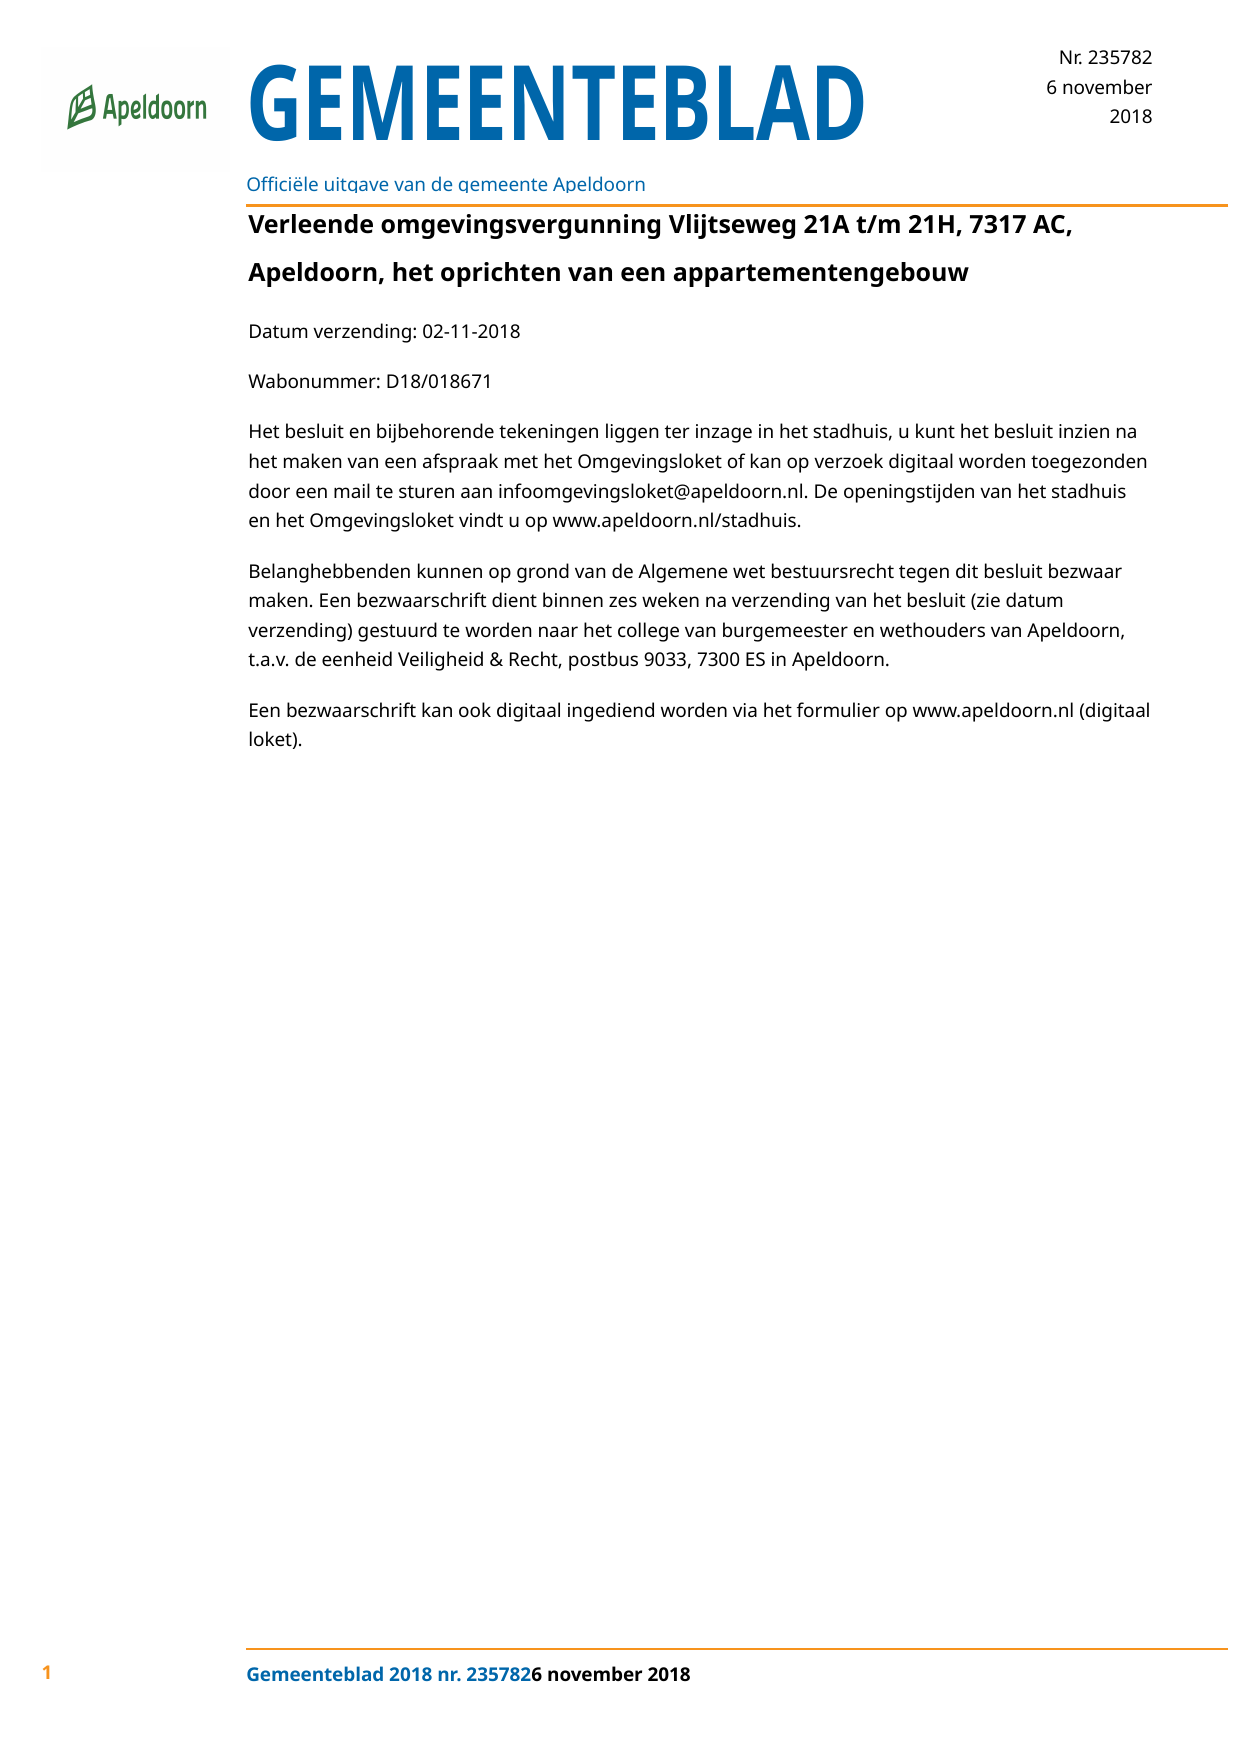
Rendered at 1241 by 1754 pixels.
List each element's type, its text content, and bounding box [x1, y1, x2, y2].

text Datum verzending: 02-11-2018 [248, 318, 1152, 344]
text Belanghebbenden kunnen op grond van de Algemene wet bestuursrecht tegen dit besluit bezwaar maken. Een bezwaarschrift dient binnen zes weken na verzending van het besluit (zie datum verzending) gestuurd te worden naar het college van burgemeester en wethouders van Apeldoorn, t.a.v. de eenheid Veiligheid & Recht, postbus 9033, 7300 ES in Apeldoorn. [248, 558, 1152, 672]
text Een bezwaarschrift kan ook digitaal ingediend worden via het formulier op www.apeldoorn.nl (digitaal loket). [248, 697, 1152, 752]
text Verleende omgevingsvergunning Vlijtseweg 21A t/m 21H, 7317 AC, Apeldoorn, het oprichten van een appartementengebouw [248, 207, 1152, 288]
text Wabonummer: D18/018671 [248, 368, 1152, 394]
text Het besluit en bijbehorende tekeningen liggen ter inzage in het stadhuis, u kunt het besluit inzien na het maken van een afspraak met het Omgevingsloket of kan op verzoek digitaal worden toegezonden door een mail te sturen aan infoomgevingsloket@apeldoorn.nl. De openingstijden van het stadhuis en het Omgevingsloket vindt u op www.apeldoorn.nl/stadhuis. [248, 419, 1152, 533]
picture [41, 47, 231, 172]
